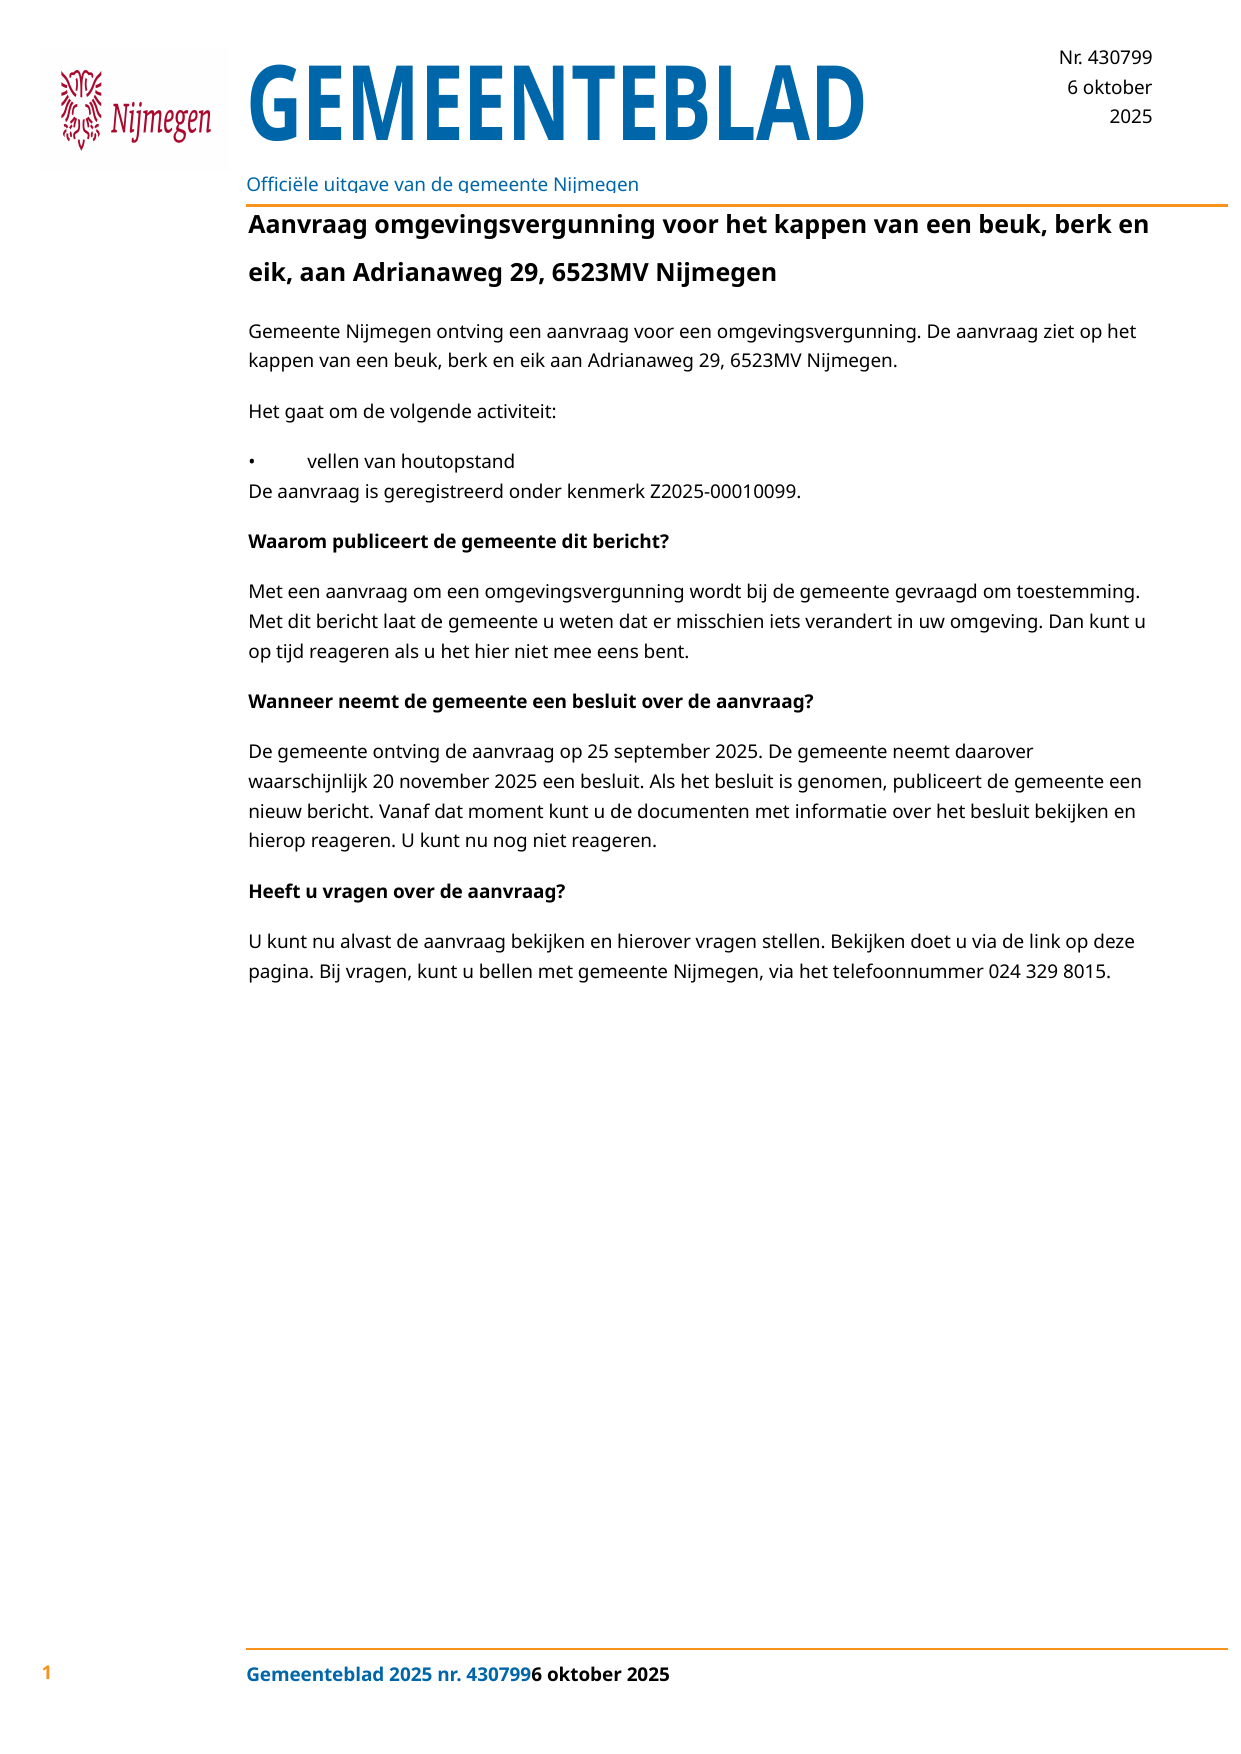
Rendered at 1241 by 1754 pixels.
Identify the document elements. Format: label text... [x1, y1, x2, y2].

text Gemeente Nijmegen ontving een aanvraag voor een omgevingsvergunning. De aanvraag ziet op het kappen van een beuk, berk en eik aan Adrianaweg 29, 6523MV Nijmegen. [248, 318, 1152, 373]
text Wanneer neemt de gemeente een besluit over de aanvraag? [248, 688, 1152, 714]
text De gemeente ontving de aanvraag op 25 september 2025. De gemeente neemt daarover waarschijnlijk 20 november 2025 een besluit. Als het besluit is genomen, publiceert de gemeente een nieuw bericht. Vanaf dat moment kunt u de documenten met informatie over het besluit bekijken en hierop reageren. U kunt nu nog niet reageren. [248, 739, 1152, 853]
text Met een aanvraag om een omgevingsvergunning wordt bij de gemeente gevraagd om toestemming. Met dit bericht laat de gemeente u weten dat er misschien iets verandert in uw omgeving. Dan kunt u op tijd reageren als u het hier niet mee eens bent. [248, 579, 1152, 664]
text Waarom publiceert de gemeente dit bericht? [248, 528, 1152, 554]
text De aanvraag is geregistreerd onder kenmerk Z2025-00010099. [248, 478, 1152, 504]
list vellen van houtopstand [248, 448, 1152, 474]
text Aanvraag omgevingsvergunning voor het kappen van een beuk, berk en eik, aan Adrianaweg 29, 6523MV Nijmegen [248, 207, 1152, 288]
text Heeft u vragen over de aanvraag? [248, 878, 1152, 904]
text U kunt nu alvast de aanvraag bekijken en hierover vragen stellen. Bekijken doet u via de link op deze pagina. Bij vragen, kunt u bellen met gemeente Nijmegen, via het telefoonnummer 024 329 8015. [248, 928, 1152, 984]
text Het gaat om de volgende activiteit: [248, 398, 1152, 424]
picture [41, 47, 231, 172]
